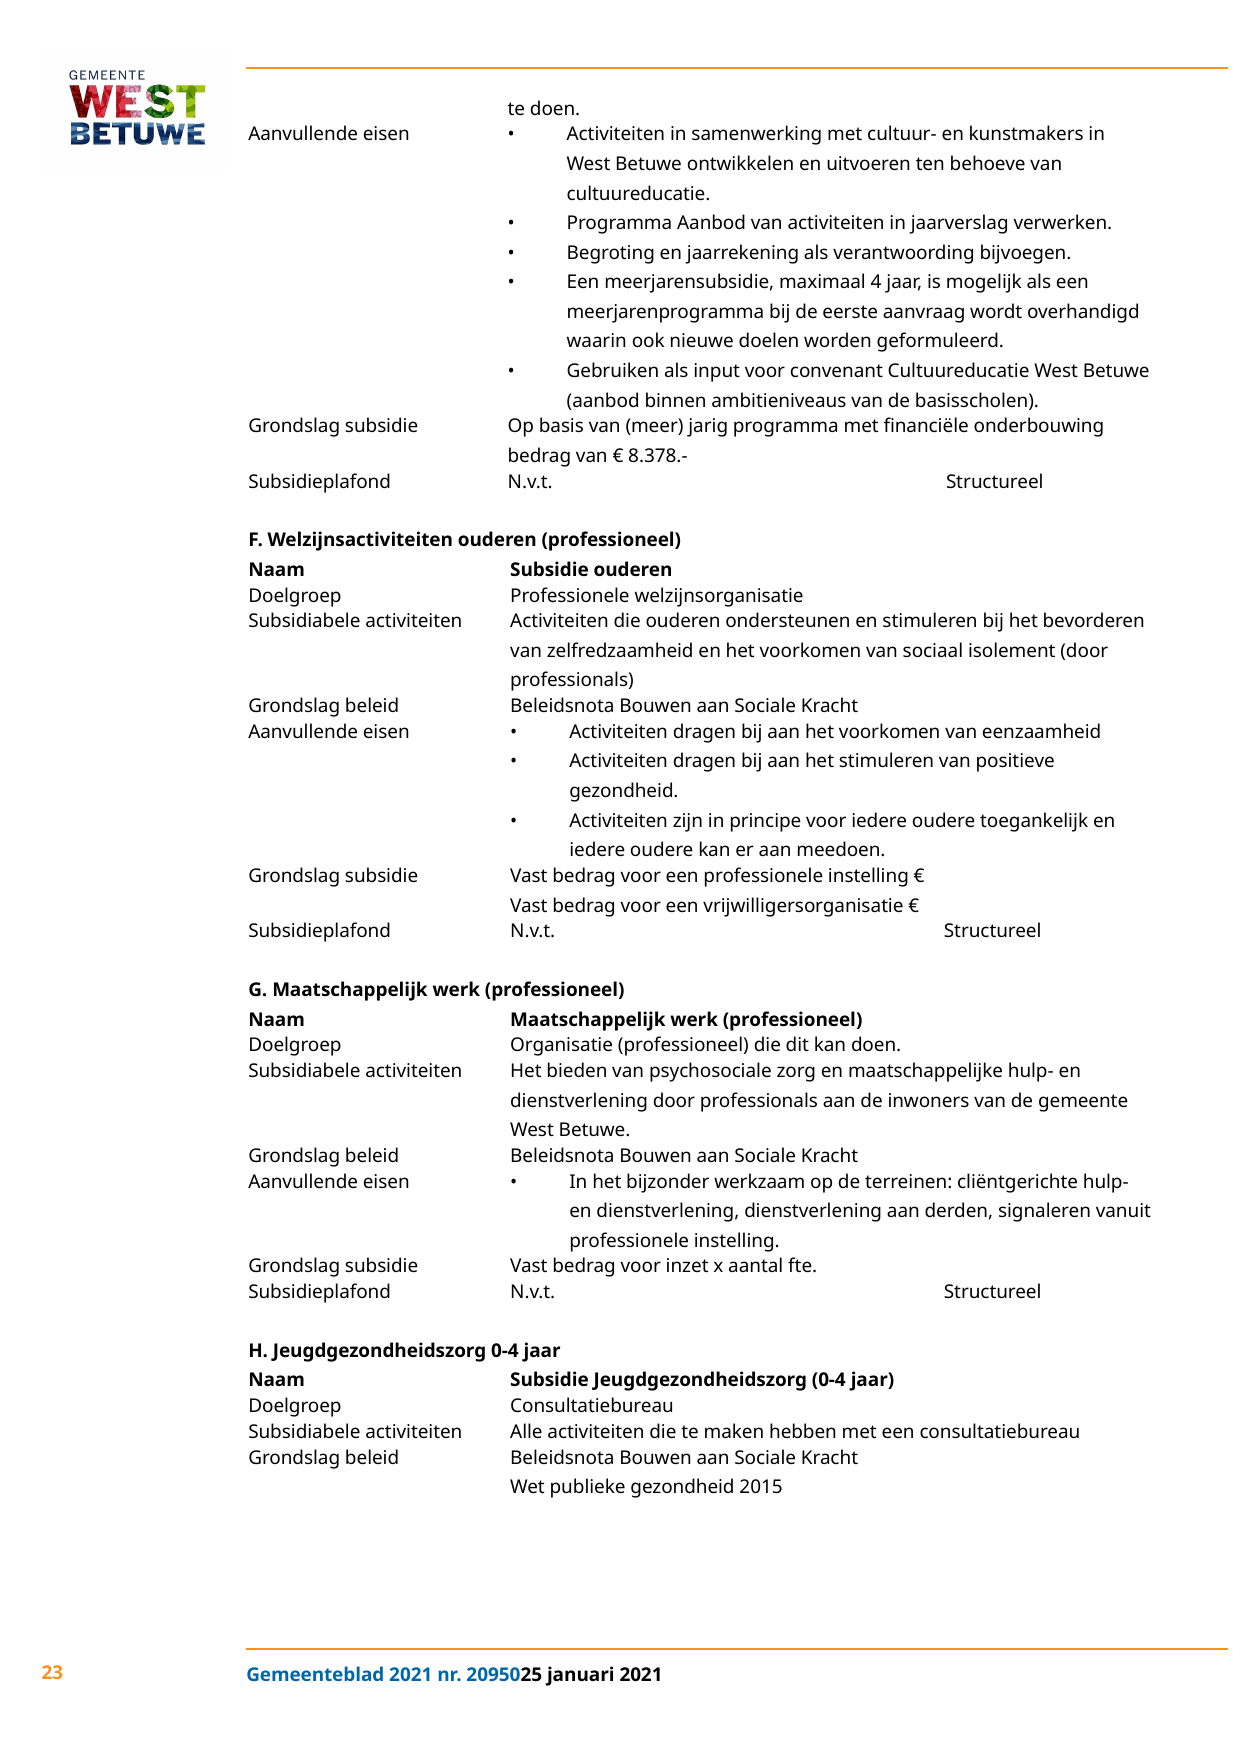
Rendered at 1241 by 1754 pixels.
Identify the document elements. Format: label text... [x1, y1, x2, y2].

table_header Subsidie Jeugdgezondheidszorg (0-4 jaar) [510, 1367, 1152, 1392]
table_cell Beleidsnota Bouwen aan Sociale Kracht [510, 1142, 1152, 1168]
table_cell Aanvullende eisen [248, 121, 507, 412]
table_cell Alle activiteiten die te maken hebben met een consultatiebureau [510, 1418, 1152, 1444]
table_cell N.v.t. [510, 1279, 944, 1304]
table_cell Activiteiten dragen bij aan het voorkomen van eenzaamheid Activiteiten dragen bij aan het stimuleren van positieve gezondheid. Activiteiten zijn in principe voor iedere oudere toegankelijk en iedere oudere kan er aan meedoen. [510, 718, 1152, 862]
table_cell Subsidieplafond [248, 468, 507, 493]
table_cell Subsidiabele activiteiten [248, 608, 510, 692]
table_cell Grondslag subsidie [248, 1253, 510, 1278]
table_header Subsidie ouderen [510, 556, 1152, 582]
table_cell Subsidiabele activiteiten [248, 1057, 510, 1142]
table_cell Grondslag beleid [248, 693, 510, 718]
table_cell In het bijzonder werkzaam op de terreinen: cliëntgerichte hulp- en dienstverlening, dienstverlening aan derden, signaleren vanuit professionele instelling. [510, 1168, 1152, 1253]
table_cell Subsidiabele activiteiten [248, 1418, 510, 1444]
table_cell [248, 95, 507, 121]
table_cell Grondslag beleid [248, 1444, 510, 1499]
table_cell Consultatiebureau [510, 1393, 1152, 1418]
text H. Jeugdgezondheidszorg 0-4 jaar [248, 1337, 1152, 1363]
table_header Naam [248, 1367, 510, 1392]
table_cell Subsidieplafond [248, 918, 510, 943]
table_cell Subsidieplafond [248, 1279, 510, 1304]
table_cell Activiteiten in samenwerking met cultuur- en kunstmakers in West Betuwe ontwikkelen en uitvoeren ten behoeve van cultuureducatie. Programma Aanbod van activiteiten in jaarverslag verwerken. Begroting en jaarrekening als verantwoording bijvoegen. Een meerjarensubsidie, maximaal 4 jaar, is mogelijk als een meerjarenprogramma bij de eerste aanvraag wordt overhandigd waarin ook nieuwe doelen worden geformuleerd. Gebruiken als input voor convenant Cultuureducatie West Betuwe (aanbod binnen ambitieniveaus van de basisscholen). [508, 121, 1152, 412]
table_cell Grondslag subsidie [248, 413, 507, 468]
table_cell Doelgroep [248, 582, 510, 607]
table_cell Activiteiten die ouderen ondersteunen en stimuleren bij het bevorderen van zelfredzaamheid en het voorkomen van sociaal isolement (door professionals) [510, 608, 1152, 692]
table_cell Aanvullende eisen [248, 718, 510, 862]
table_cell Professionele welzijnsorganisatie [510, 582, 1152, 607]
table_cell Doelgroep [248, 1393, 510, 1418]
text G. Maatschappelijk werk (professioneel) [248, 976, 1152, 1002]
table_cell Beleidsnota Bouwen aan Sociale Kracht Wet publieke gezondheid 2015 [510, 1444, 1152, 1499]
table_cell Structureel [944, 1279, 1152, 1304]
table_cell Vast bedrag voor inzet x aantal fte. [510, 1253, 1152, 1278]
table_cell Organisatie (professioneel) die dit kan doen. [510, 1031, 1152, 1057]
table_cell Aanvullende eisen [248, 1168, 510, 1253]
table_cell Op basis van (meer) jarig programma met financiële onderbouwing bedrag van € 8.378.- [508, 413, 1152, 468]
table_header Naam [248, 556, 510, 582]
table_cell Grondslag subsidie [248, 862, 510, 917]
table_cell Structureel [944, 918, 1152, 943]
table_cell N.v.t. [508, 468, 946, 493]
table_header Naam [248, 1006, 510, 1031]
text F. Welzijnsactiviteiten ouderen (professioneel) [248, 526, 1152, 552]
table_cell Beleidsnota Bouwen aan Sociale Kracht [510, 693, 1152, 718]
table_cell Structureel [946, 468, 1152, 493]
table_cell Doelgroep [248, 1031, 510, 1057]
table_cell te doen. [508, 95, 1152, 121]
picture [41, 47, 231, 172]
table_header Maatschappelijk werk (professioneel) [510, 1006, 1152, 1031]
table_cell Het bieden van psychosociale zorg en maatschappelijke hulp- en dienstverlening door professionals aan de inwoners van de gemeente West Betuwe. [510, 1057, 1152, 1142]
table_cell N.v.t. [510, 918, 944, 943]
table_cell Grondslag beleid [248, 1142, 510, 1168]
table_cell Vast bedrag voor een professionele instelling € Vast bedrag voor een vrijwilligersorganisatie € [510, 862, 1152, 917]
